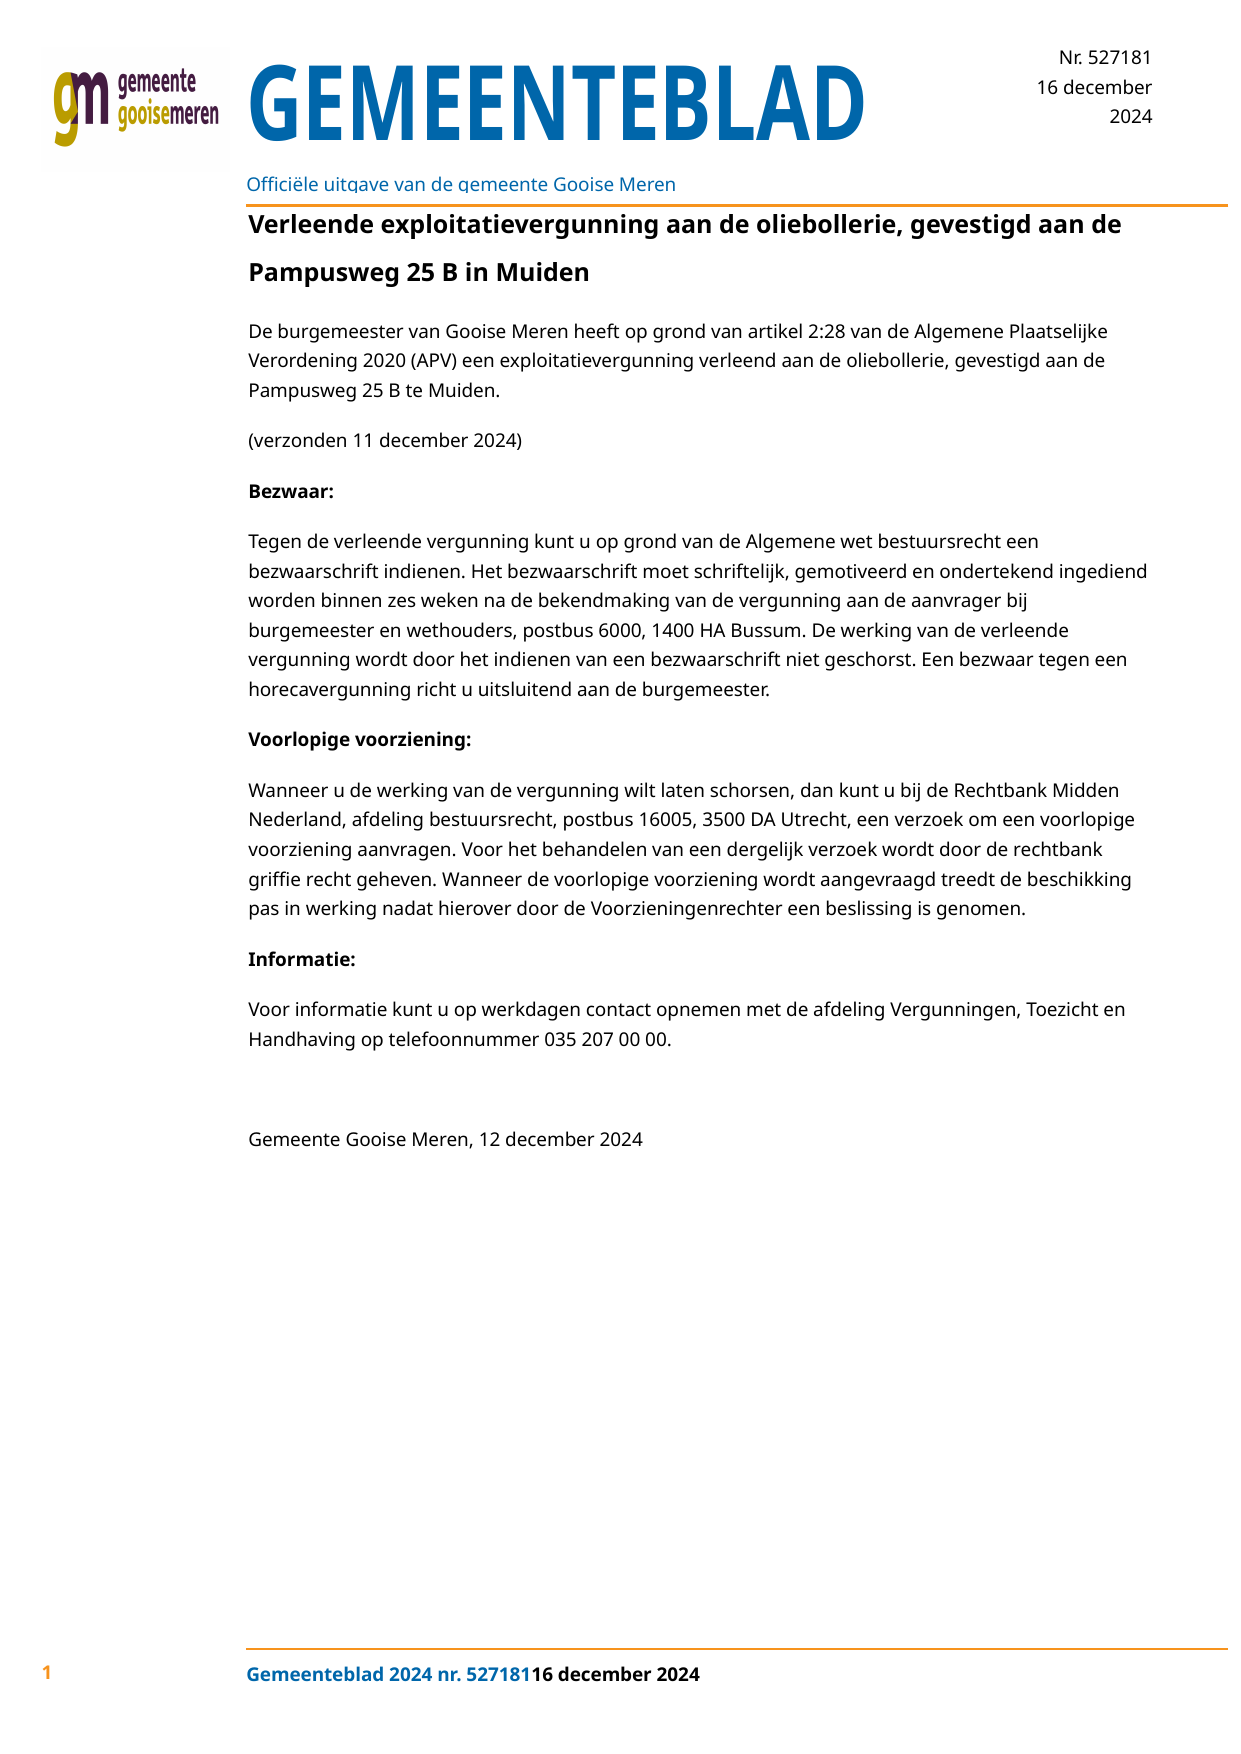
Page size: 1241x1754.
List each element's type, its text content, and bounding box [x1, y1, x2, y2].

text (verzonden 11 december 2024) [248, 427, 1152, 453]
text Bezwaar: [248, 478, 1152, 504]
text Tegen de verleende vergunning kunt u op grond van de Algemene wet bestuursrecht een bezwaarschrift indienen. Het bezwaarschrift moet schriftelijk, gemotiveerd en ondertekend ingediend worden binnen zes weken na de bekendmaking van de vergunning aan de aanvrager bij burgemeester en wethouders, postbus 6000, 1400 HA Bussum. De werking van de verleende vergunning wordt door het indienen van een bezwaarschrift niet geschorst. Een bezwaar tegen een horecavergunning richt u uitsluitend aan de burgemeester. [248, 528, 1152, 702]
text Informatie: [248, 946, 1152, 972]
text Verleende exploitatievergunning aan de oliebollerie, gevestigd aan de Pampusweg 25 B in Muiden [248, 207, 1152, 288]
text Voor informatie kunt u op werkdagen contact opnemen met de afdeling Vergunningen, Toezicht en Handhaving op telefoonnummer 035 207 00 00. [248, 996, 1152, 1052]
text Wanneer u de werking van de vergunning wilt laten schorsen, dan kunt u bij de Rechtbank Midden Nederland, afdeling bestuursrecht, postbus 16005, 3500 DA Utrecht, een verzoek om een voorlopige voorziening aanvragen. Voor het behandelen van een dergelijk verzoek wordt door de rechtbank griffie recht geheven. Wanneer de voorlopige voorziening wordt aangevraagd treedt de beschikking pas in werking nadat hierover door de Voorzieningenrechter een beslissing is genomen. [248, 777, 1152, 921]
picture [41, 47, 231, 172]
text Gemeente Gooise Meren, 12 december 2024 [248, 1127, 1152, 1152]
text Voorlopige voorziening: [248, 727, 1152, 752]
text De burgemeester van Gooise Meren heeft op grond van artikel 2:28 van de Algemene Plaatselijke Verordening 2020 (APV) een exploitatievergunning verleend aan de oliebollerie, gevestigd aan de Pampusweg 25 B te Muiden. [248, 318, 1152, 403]
